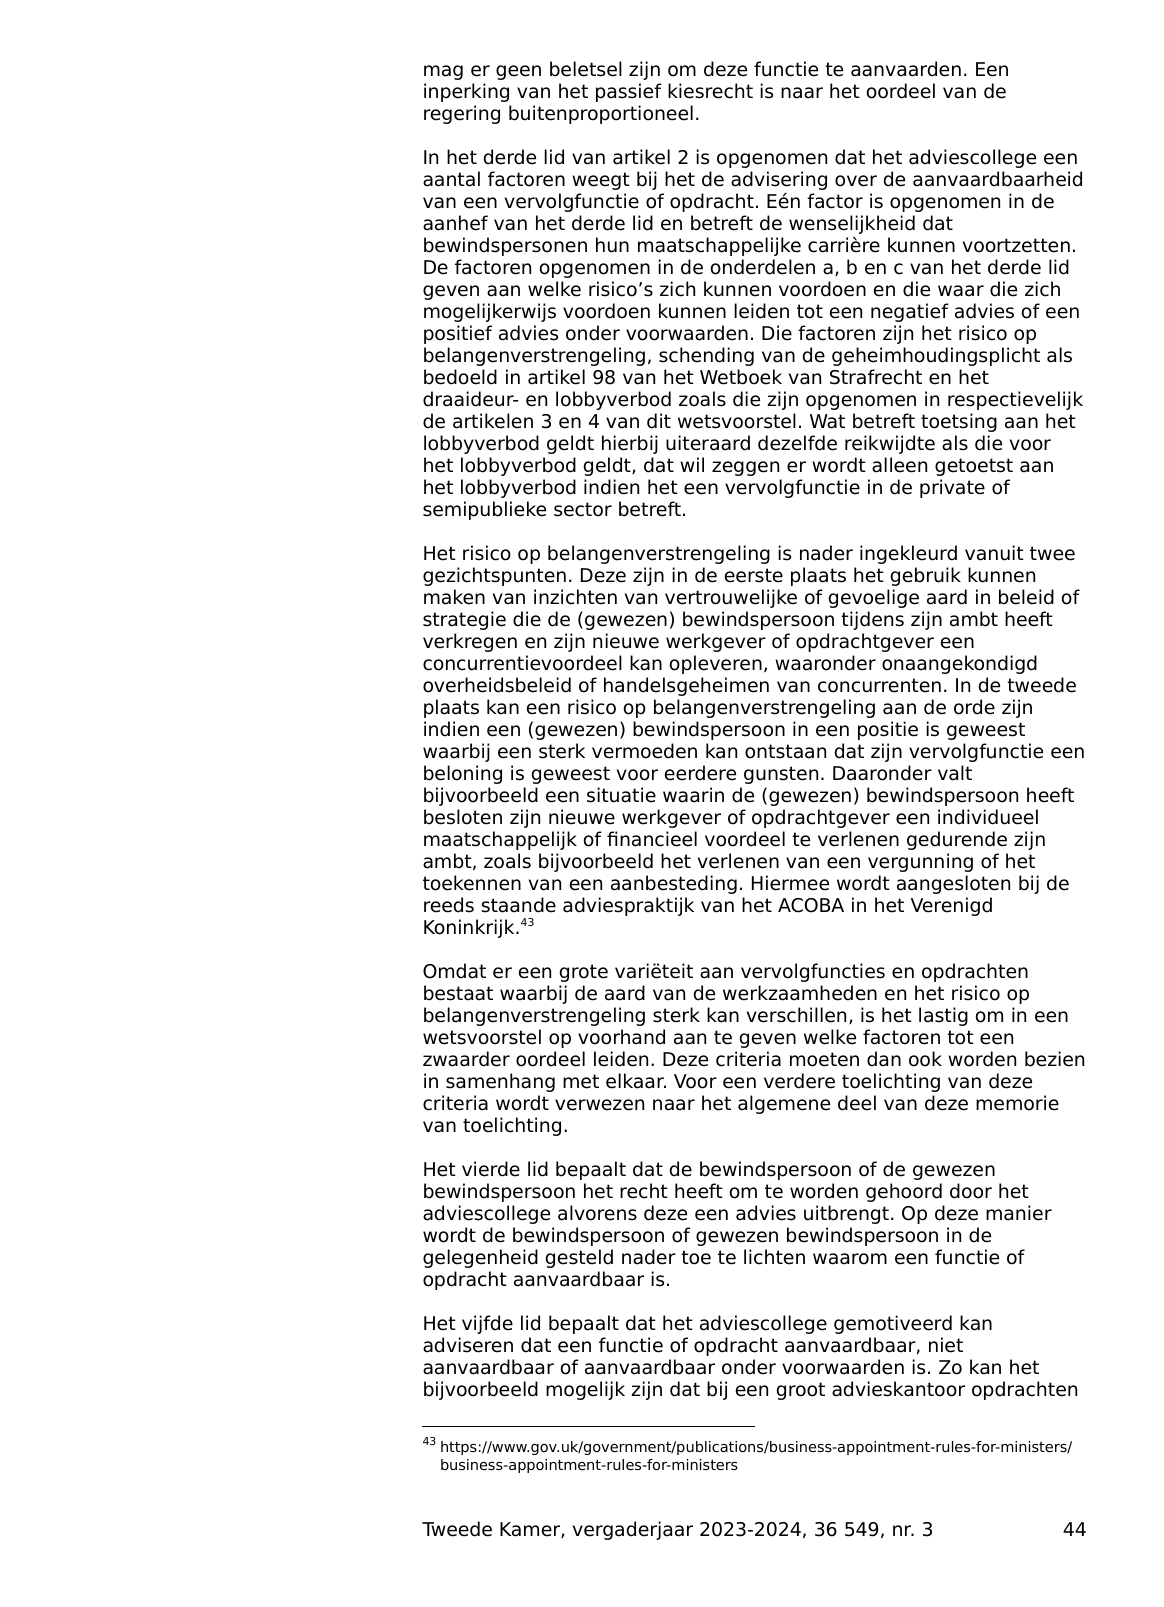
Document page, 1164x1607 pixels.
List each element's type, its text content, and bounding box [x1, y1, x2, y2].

text Het risico op belangenverstrengeling is nader ingekleurd vanuit twee gezichtspunten. Deze zijn in de eerste plaats het gebruik kunnen maken van inzichten van vertrouwelijke of gevoelige aard in beleid of strategie die de (gewezen) bewindspersoon tijdens zijn ambt heeft verkregen en zijn nieuwe werkgever of opdrachtgever een concurrentievoordeel kan opleveren, waaronder onaangekondigd overheidsbeleid of handelsgeheimen van concurrenten. In de tweede plaats kan een risico op belangenverstrengeling aan de orde zijn indien een (gewezen) bewindspersoon in een positie is geweest waarbij een sterk vermoeden kan ontstaan dat zijn vervolgfunctie een beloning is geweest voor eerdere gunsten. Daaronder valt bijvoorbeeld een situatie waarin de (gewezen) bewindspersoon heeft besloten zijn nieuwe werkgever of opdrachtgever een individueel maatschappelijk of financieel voordeel te verlenen gedurende zijn ambt, zoals bijvoorbeeld het verlenen van een vergunning of het toekennen van een aanbesteding. Hiermee wordt aangesloten bij de reeds staande adviespraktijk van het ACOBA in het Verenigd Koninkrijk. [422, 543, 1087, 939]
text Het vijfde lid bepaalt dat het adviescollege gemotiveerd kan adviseren dat een functie of opdracht aanvaardbaar, niet aanvaardbaar of aanvaardbaar onder voorwaarden is. Zo kan het bijvoorbeeld mogelijk zijn dat bij een groot advieskantoor opdrachten [422, 1313, 1087, 1401]
text In het derde lid van artikel 2 is opgenomen dat het adviescollege een aantal factoren weegt bij het de advisering over de aanvaardbaarheid van een vervolgfunctie of opdracht. Eén factor is opgenomen in de aanhef van het derde lid en betreft de wenselijkheid dat bewindspersonen hun maatschappelijke carrière kunnen voortzetten. De factoren opgenomen in de onderdelen a, b en c van het derde lid geven aan welke risico’s zich kunnen voordoen en die waar die zich mogelijkerwijs voordoen kunnen leiden tot een negatief advies of een positief advies onder voorwaarden. Die factoren zijn het risico op belangenverstrengeling, schending van de geheimhoudingsplicht als bedoeld in artikel 98 van het Wetboek van Strafrecht en het draaideur- en lobbyverbod zoals die zijn opgenomen in respectievelijk de artikelen 3 en 4 van dit wetsvoorstel. Wat betreft toetsing aan het lobbyverbod geldt hierbij uiteraard dezelfde reikwijdte als die voor het lobbyverbod geldt, dat wil zeggen er wordt alleen getoetst aan het lobbyverbod indien het een vervolgfunctie in de private of semipublieke sector betreft. [422, 147, 1087, 521]
text https://www.gov.uk/government/publications/business-appointment-rules-for-ministers/business-appointment-rules-for-ministers [422, 1435, 1087, 1474]
text Het vierde lid bepaalt dat de bewindspersoon of de gewezen bewindspersoon het recht heeft om te worden gehoord door het adviescollege alvorens deze een advies uitbrengt. Op deze manier wordt de bewindspersoon of gewezen bewindspersoon in de gelegenheid gesteld nader toe te lichten waarom een functie of opdracht aanvaardbaar is. [422, 1159, 1087, 1291]
text Omdat er een grote variëteit aan vervolgfuncties en opdrachten bestaat waarbij de aard van de werkzaamheden en het risico op belangenverstrengeling sterk kan verschillen, is het lastig om in een wetsvoorstel op voorhand aan te geven welke factoren tot een zwaarder oordeel leiden. Deze criteria moeten dan ook worden bezien in samenhang met elkaar. Voor een verdere toelichting van deze criteria wordt verwezen naar het algemene deel van deze memorie van toelichting. [422, 961, 1087, 1137]
text mag er geen beletsel zijn om deze functie te aanvaarden. Een inperking van het passief kiesrecht is naar het oordeel van de regering buitenproportioneel. [422, 59, 1087, 125]
